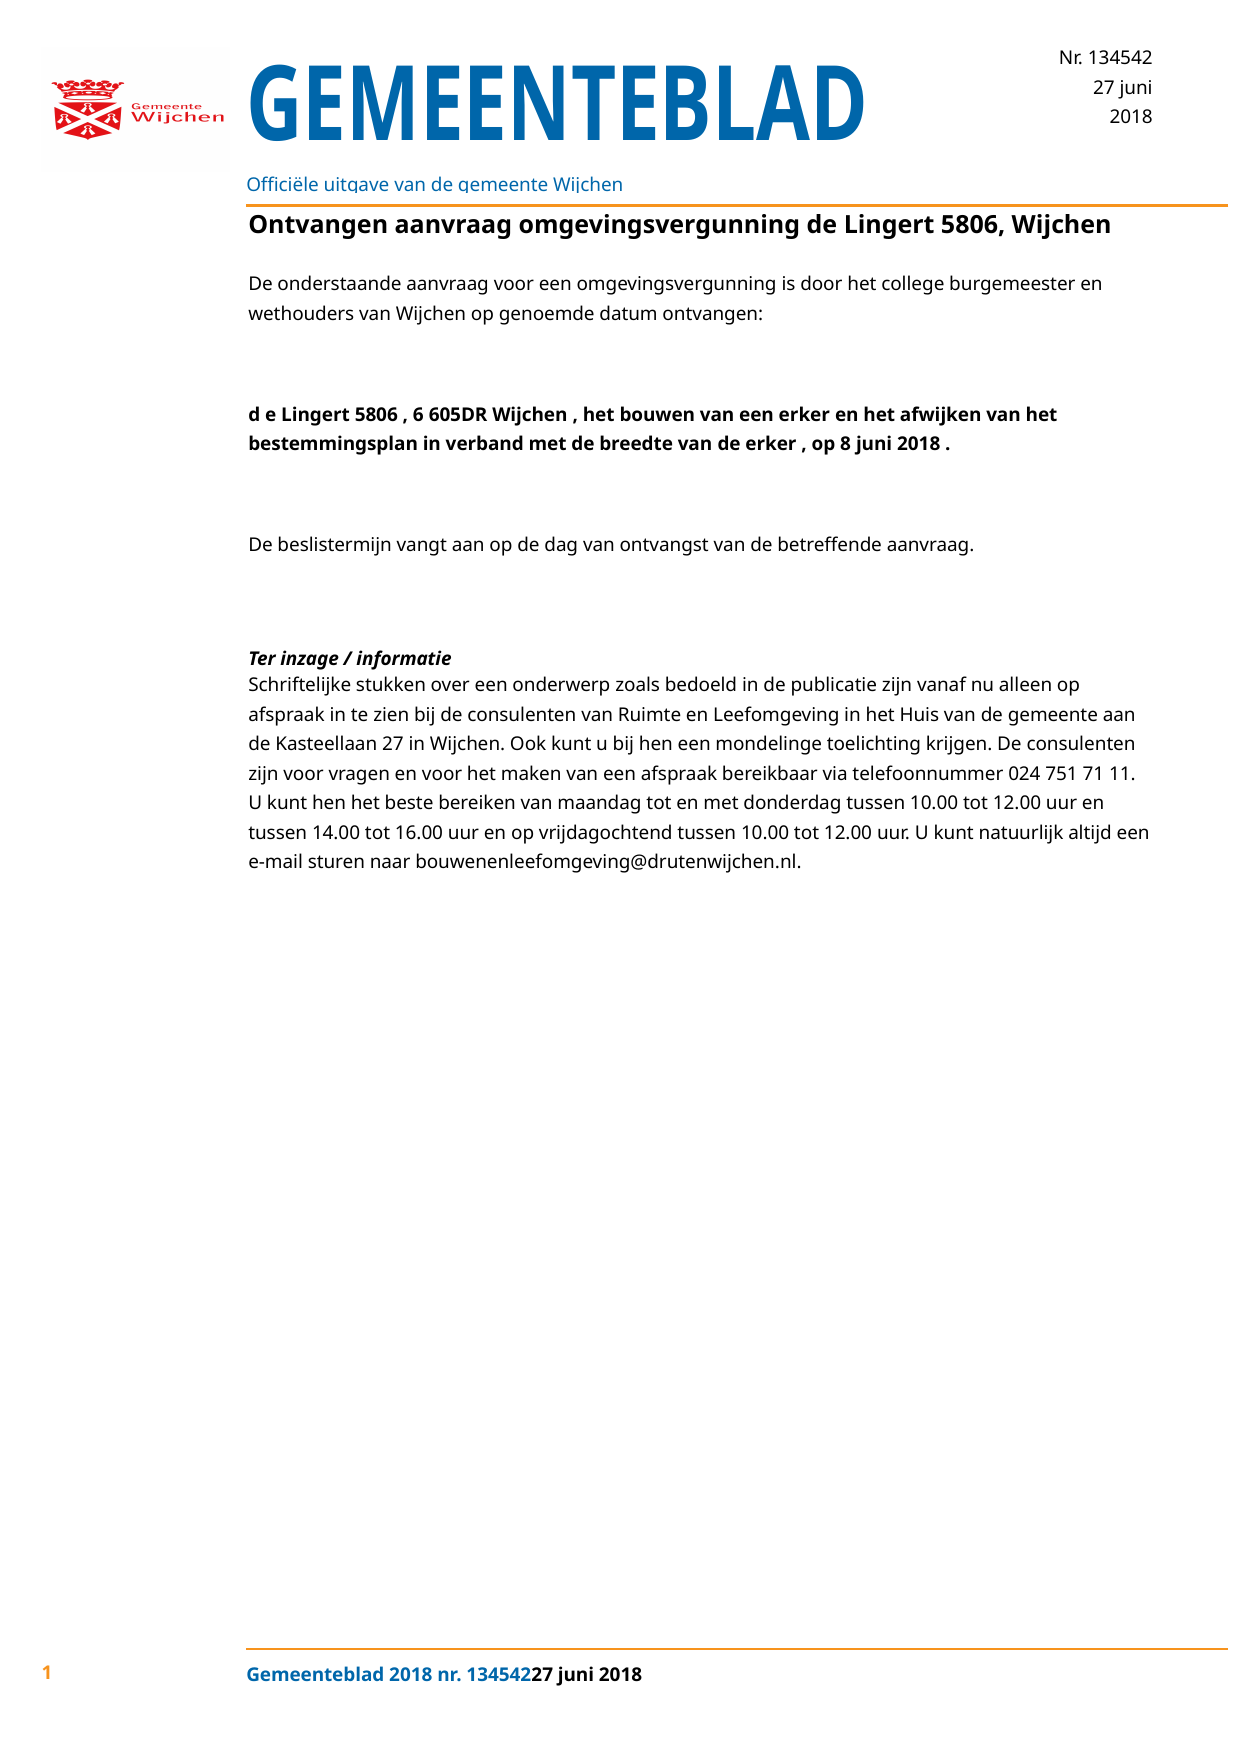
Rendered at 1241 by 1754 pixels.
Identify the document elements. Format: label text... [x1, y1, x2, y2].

picture [41, 47, 231, 172]
text Ter inzage / informatie [248, 646, 1152, 671]
text De onderstaande aanvraag voor een omgevingsvergunning is door het college burgemeester en wethouders van Wijchen op genoemde datum ontvangen: [248, 270, 1152, 326]
text De beslistermijn vangt aan op de dag van ontvangst van de betreffende aanvraag. [248, 531, 1152, 557]
text Schriftelijke stukken over een onderwerp zoals bedoeld in de publicatie zijn vanaf nu alleen op afspraak in te zien bij de consulenten van Ruimte en Leefomgeving in het Huis van de gemeente aan de Kasteellaan 27 in Wijchen. Ook kunt u bij hen een mondelinge toelichting krijgen. De consulenten zijn voor vragen en voor het maken van een afspraak bereikbaar via telefoonnummer 024 751 71 11. U kunt hen het beste bereiken van maandag tot en met donderdag tussen 10.00 tot 12.00 uur en tussen 14.00 tot 16.00 uur en op vrijdagochtend tussen 10.00 tot 12.00 uur. U kunt natuurlijk altijd een e-mail sturen naar bouwenenleefomgeving@drutenwijchen.nl. [248, 671, 1152, 874]
text Ontvangen aanvraag omgevingsvergunning de Lingert 5806, Wijchen [248, 207, 1152, 241]
text d e Lingert 5806 , 6 605DR Wijchen , het bouwen van een erker en het afwijken van het bestemmingsplan in verband met de breedte van de erker , op 8 juni 2018 . [248, 401, 1152, 456]
